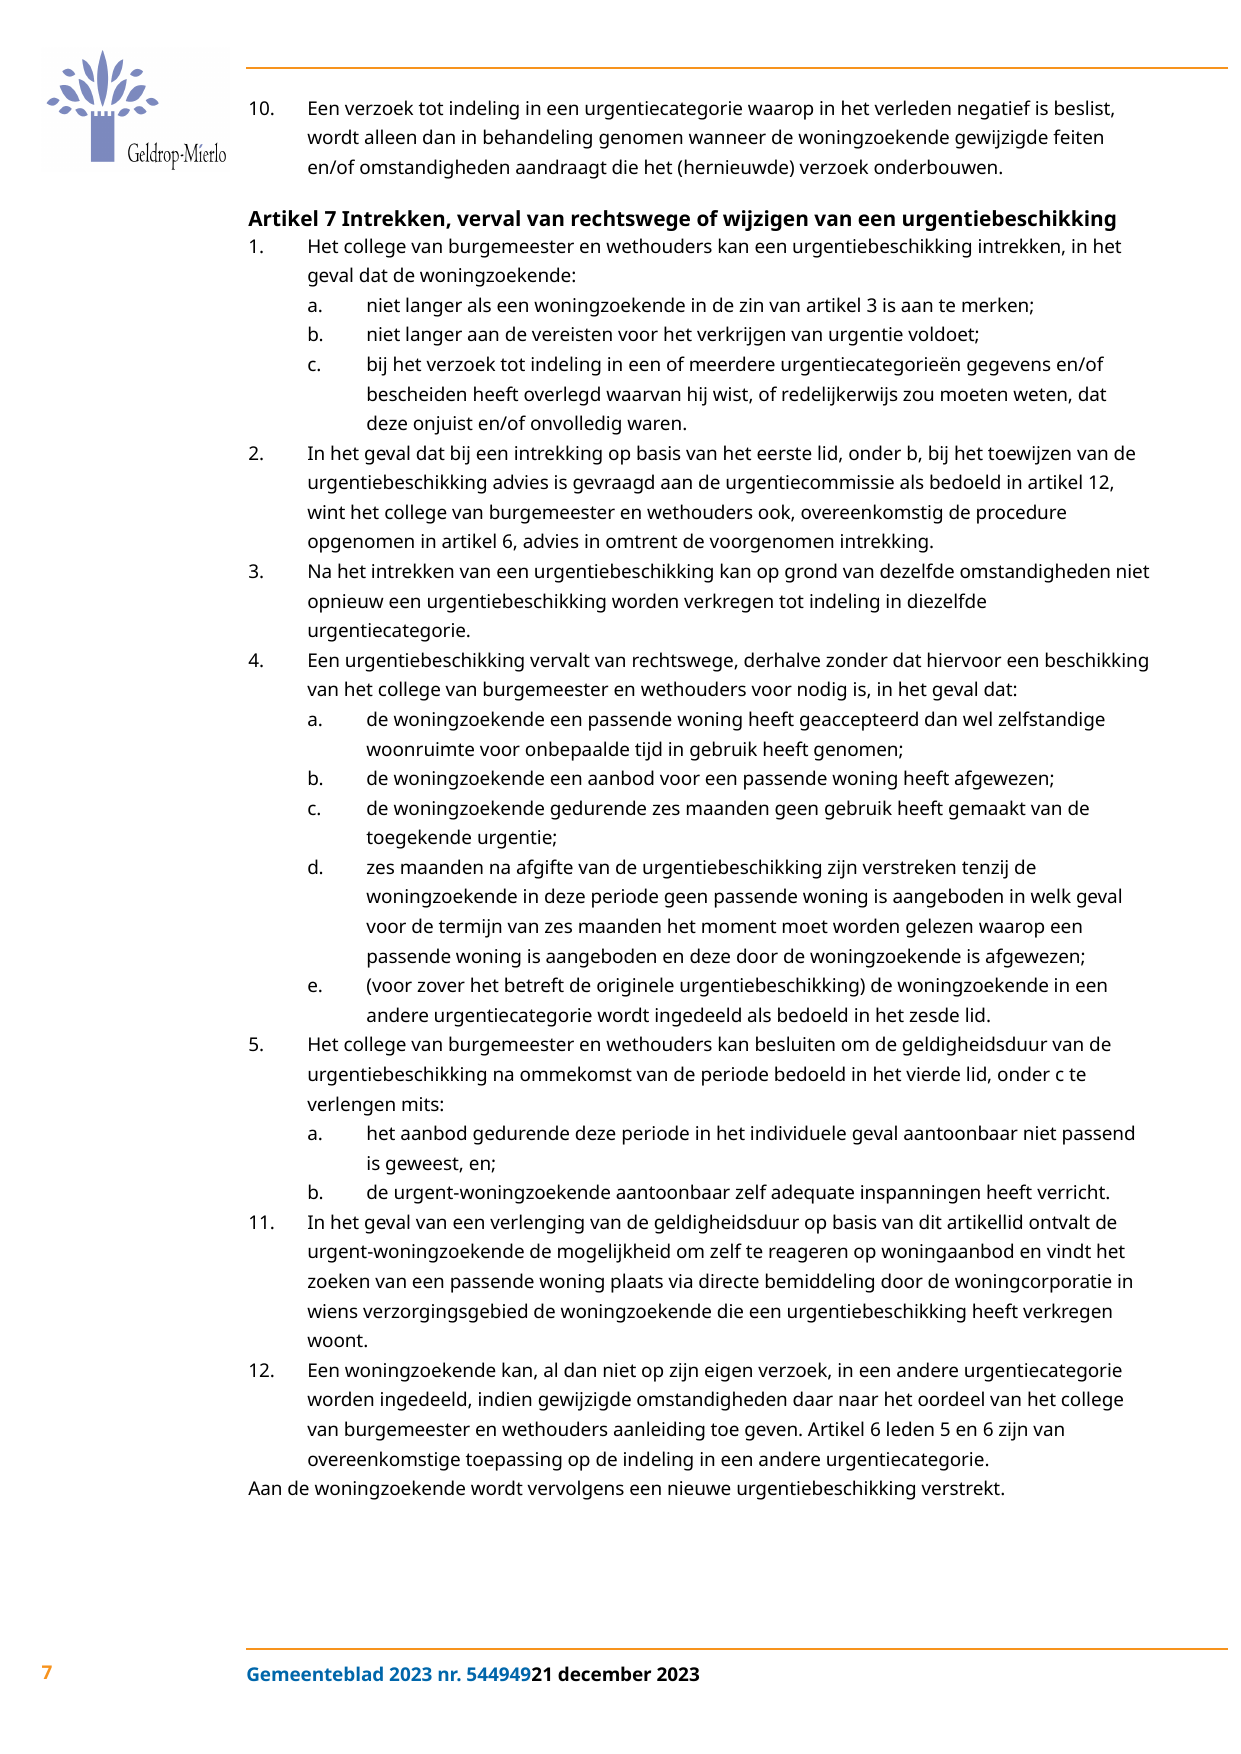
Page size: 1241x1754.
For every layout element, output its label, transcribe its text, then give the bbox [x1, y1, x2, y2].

list de woningzoekende een aanbod voor een passende woning heeft afgewezen; [307, 765, 1152, 791]
list Een verzoek tot indeling in een urgentiecategorie waarop in het verleden negatief is beslist, wordt alleen dan in behandeling genomen wanneer de woningzoekende gewijzigde feiten en/of omstandigheden aandraagt die het (hernieuwde) verzoek onderbouwen. [248, 95, 1152, 180]
list Het college van burgemeester en wethouders kan besluiten om de geldigheidsduur van de urgentiebeschikking na ommekomst van de periode bedoeld in het vierde lid, onder c te verlengen mits: [248, 1032, 1152, 1116]
text Aan de woningzoekende wordt vervolgens een nieuwe urgentiebeschikking verstrekt. [248, 1475, 1152, 1501]
list zes maanden na afgifte van de urgentiebeschikking zijn verstreken tenzij de woningzoekende in deze periode geen passende woning is aangeboden in welk geval voor de termijn van zes maanden het moment moet worden gelezen waarop een passende woning is aangeboden en deze door de woningzoekende is afgewezen; [307, 854, 1152, 968]
list Het college van burgemeester en wethouders kan een urgentiebeschikking intrekken, in het geval dat de woningzoekende: [248, 233, 1152, 288]
list niet langer als een woningzoekende in de zin van artikel 3 is aan te merken; [307, 292, 1152, 318]
list de woningzoekende gedurende zes maanden geen gebruik heeft gemaakt van de toegekende urgentie; [307, 795, 1152, 850]
list Een urgentiebeschikking vervalt van rechtswege, derhalve zonder dat hiervoor een beschikking van het college van burgemeester en wethouders voor nodig is, in het geval dat: [248, 647, 1152, 702]
list de urgent-woningzoekende aantoonbaar zelf adequate inspanningen heeft verricht. [307, 1179, 1152, 1205]
list Na het intrekken van een urgentiebeschikking kan op grond van dezelfde omstandigheden niet opnieuw een urgentiebeschikking worden verkregen tot indeling in diezelfde urgentiecategorie. [248, 558, 1152, 643]
text Artikel 7 Intrekken, verval van rechtswege of wijzigen van een urgentiebeschikking [248, 204, 1152, 233]
list bij het verzoek tot indeling in een of meerdere urgentiecategorieën gegevens en/of bescheiden heeft overlegd waarvan hij wist, of redelijkerwijs zou moeten weten, dat deze onjuist en/of onvolledig waren. [307, 351, 1152, 436]
list de woningzoekende een passende woning heeft geaccepteerd dan wel zelfstandige woonruimte voor onbepaalde tijd in gebruik heeft genomen; [307, 706, 1152, 761]
list niet langer aan de vereisten voor het verkrijgen van urgentie voldoet; [307, 322, 1152, 347]
list (voor zover het betreft de originele urgentiebeschikking) de woningzoekende in een andere urgentiecategorie wordt ingedeeld als bedoeld in het zesde lid. [307, 972, 1152, 1028]
picture [41, 47, 231, 172]
list het aanbod gedurende deze periode in het individuele geval aantoonbaar niet passend is geweest, en; [307, 1120, 1152, 1176]
list In het geval van een verlenging van de geldigheidsduur op basis van dit artikellid ontvalt de urgent-woningzoekende de mogelijkheid om zelf te reageren op woningaanbod en vindt het zoeken van een passende woning plaats via directe bemiddeling door de woningcorporatie in wiens verzorgingsgebied de woningzoekende die een urgentiebeschikking heeft verkregen woont. [248, 1209, 1152, 1353]
list Een woningzoekende kan, al dan niet op zijn eigen verzoek, in een andere urgentiecategorie worden ingedeeld, indien gewijzigde omstandigheden daar naar het oordeel van het college van burgemeester en wethouders aanleiding toe geven. Artikel 6 leden 5 en 6 zijn van overeenkomstige toepassing op de indeling in een andere urgentiecategorie. [248, 1357, 1152, 1471]
list In het geval dat bij een intrekking op basis van het eerste lid, onder b, bij het toewijzen van de urgentiebeschikking advies is gevraagd aan de urgentiecommissie als bedoeld in artikel 12, wint het college van burgemeester en wethouders ook, overeenkomstig de procedure opgenomen in artikel 6, advies in omtrent de voorgenomen intrekking. [248, 440, 1152, 554]
